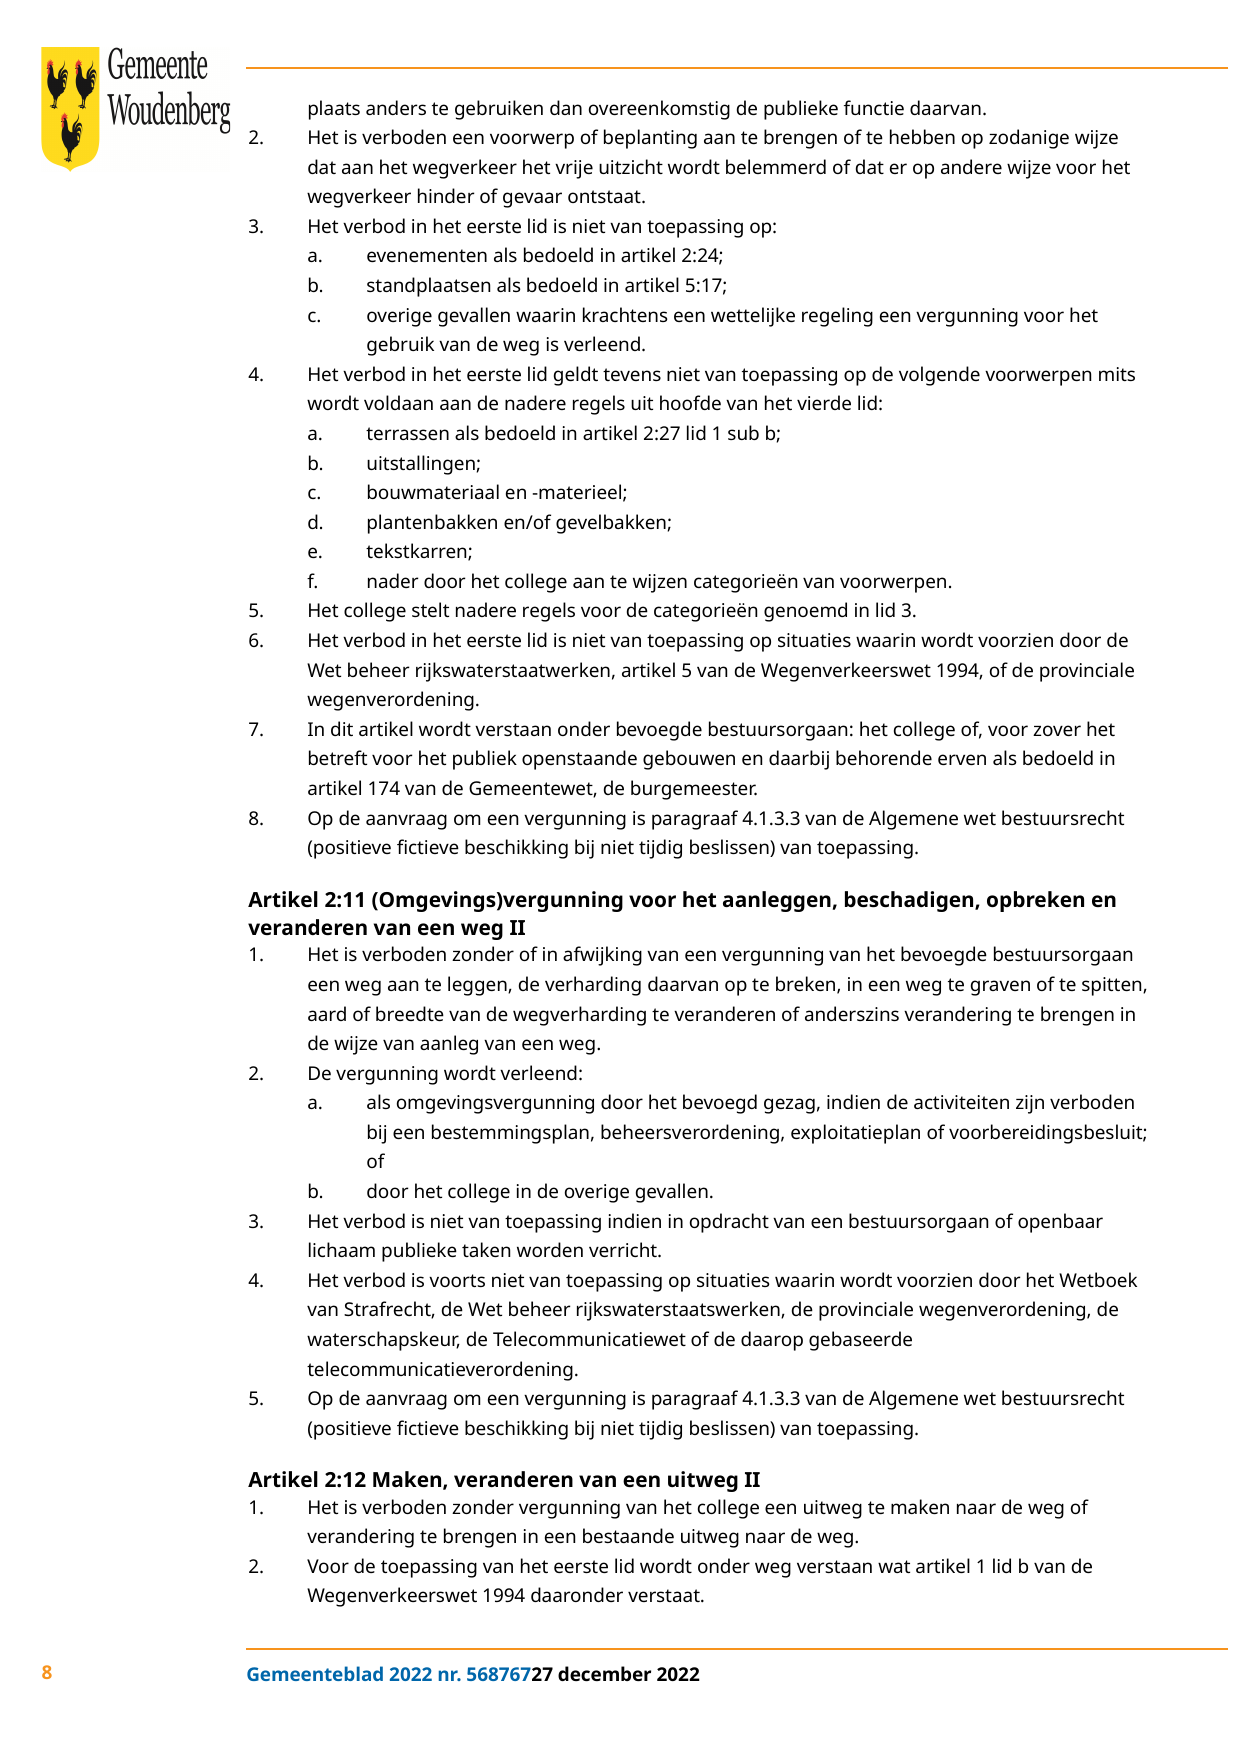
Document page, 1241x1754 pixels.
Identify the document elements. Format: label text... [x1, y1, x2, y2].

list plantenbakken en/of gevelbakken; [307, 509, 1152, 535]
list Het verbod in het eerste lid is niet van toepassing op situaties waarin wordt voorzien door de Wet beheer rijkswaterstaatwerken, artikel 5 van de Wegenverkeerswet 1994, of de provinciale wegenverordening. [248, 627, 1152, 712]
list De vergunning wordt verleend: [248, 1060, 1152, 1086]
text Artikel 2:12 Maken, veranderen van een uitweg II [248, 1465, 1152, 1494]
list bouwmateriaal en -materieel; [307, 479, 1152, 505]
list Op de aanvraag om een vergunning is paragraaf 4.1.3.3 van de Algemene wet bestuursrecht (positieve fictieve beschikking bij niet tijdig beslissen) van toepassing. [248, 805, 1152, 860]
list evenementen als bedoeld in artikel 2:24; [307, 243, 1152, 268]
list Het verbod is voorts niet van toepassing op situaties waarin wordt voorzien door het Wetboek van Strafrecht, de Wet beheer rijkswaterstaatswerken, de provinciale wegenverordening, de waterschapskeur, de Telecommunicatiewet of de daarop gebaseerde telecommunicatieverordening. [248, 1267, 1152, 1382]
list nader door het college aan te wijzen categorieën van voorwerpen. [307, 568, 1152, 594]
list Het college stelt nadere regels voor de categorieën genoemd in lid 3. [248, 598, 1152, 623]
list standplaatsen als bedoeld in artikel 5:17; [307, 272, 1152, 298]
list plaats anders te gebruiken dan overeenkomstig de publieke functie daarvan. [248, 95, 1152, 121]
list Op de aanvraag om een vergunning is paragraaf 4.1.3.3 van de Algemene wet bestuursrecht (positieve fictieve beschikking bij niet tijdig beslissen) van toepassing. [248, 1385, 1152, 1441]
picture [41, 47, 231, 172]
list Voor de toepassing van het eerste lid wordt onder weg verstaan wat artikel 1 lid b van de Wegenverkeerswet 1994 daaronder verstaat. [248, 1553, 1152, 1608]
list tekstkarren; [307, 538, 1152, 564]
list Het is verboden een voorwerp of beplanting aan te brengen of te hebben op zodanige wijze dat aan het wegverkeer het vrije uitzicht wordt belemmerd of dat er op andere wijze voor het wegverkeer hinder of gevaar ontstaat. [248, 124, 1152, 209]
list Het verbod in het eerste lid is niet van toepassing op: [248, 213, 1152, 239]
list Het verbod is niet van toepassing indien in opdracht van een bestuursorgaan of openbaar lichaam publieke taken worden verricht. [248, 1208, 1152, 1263]
list door het college in de overige gevallen. [307, 1178, 1152, 1204]
list overige gevallen waarin krachtens een wettelijke regeling een vergunning voor het gebruik van de weg is verleend. [307, 302, 1152, 357]
list In dit artikel wordt verstaan onder bevoegde bestuursorgaan: het college of, voor zover het betreft voor het publiek openstaande gebouwen en daarbij behorende erven als bedoeld in artikel 174 van de Gemeentewet, de burgemeester. [248, 716, 1152, 801]
list als omgevingsvergunning door het bevoegd gezag, indien de activiteiten zijn verboden bij een bestemmingsplan, beheersverordening, exploitatieplan of voorbereidingsbesluit; of [307, 1089, 1152, 1174]
list terrassen als bedoeld in artikel 2:27 lid 1 sub b; [307, 420, 1152, 446]
text Artikel 2:11 (Omgevings)vergunning voor het aanleggen, beschadigen, opbreken en veranderen van een weg II [248, 885, 1152, 942]
list Het is verboden zonder of in afwijking van een vergunning van het bevoegde bestuursorgaan een weg aan te leggen, de verharding daarvan op te breken, in een weg te graven of te spitten, aard of breedte van de wegverharding te veranderen of anderszins verandering te brengen in de wijze van aanleg van een weg. [248, 942, 1152, 1056]
list uitstallingen; [307, 450, 1152, 476]
list Het is verboden zonder vergunning van het college een uitweg te maken naar de weg of verandering te brengen in een bestaande uitweg naar de weg. [248, 1494, 1152, 1549]
list Het verbod in het eerste lid geldt tevens niet van toepassing op de volgende voorwerpen mits wordt voldaan aan de nadere regels uit hoofde van het vierde lid: [248, 361, 1152, 416]
